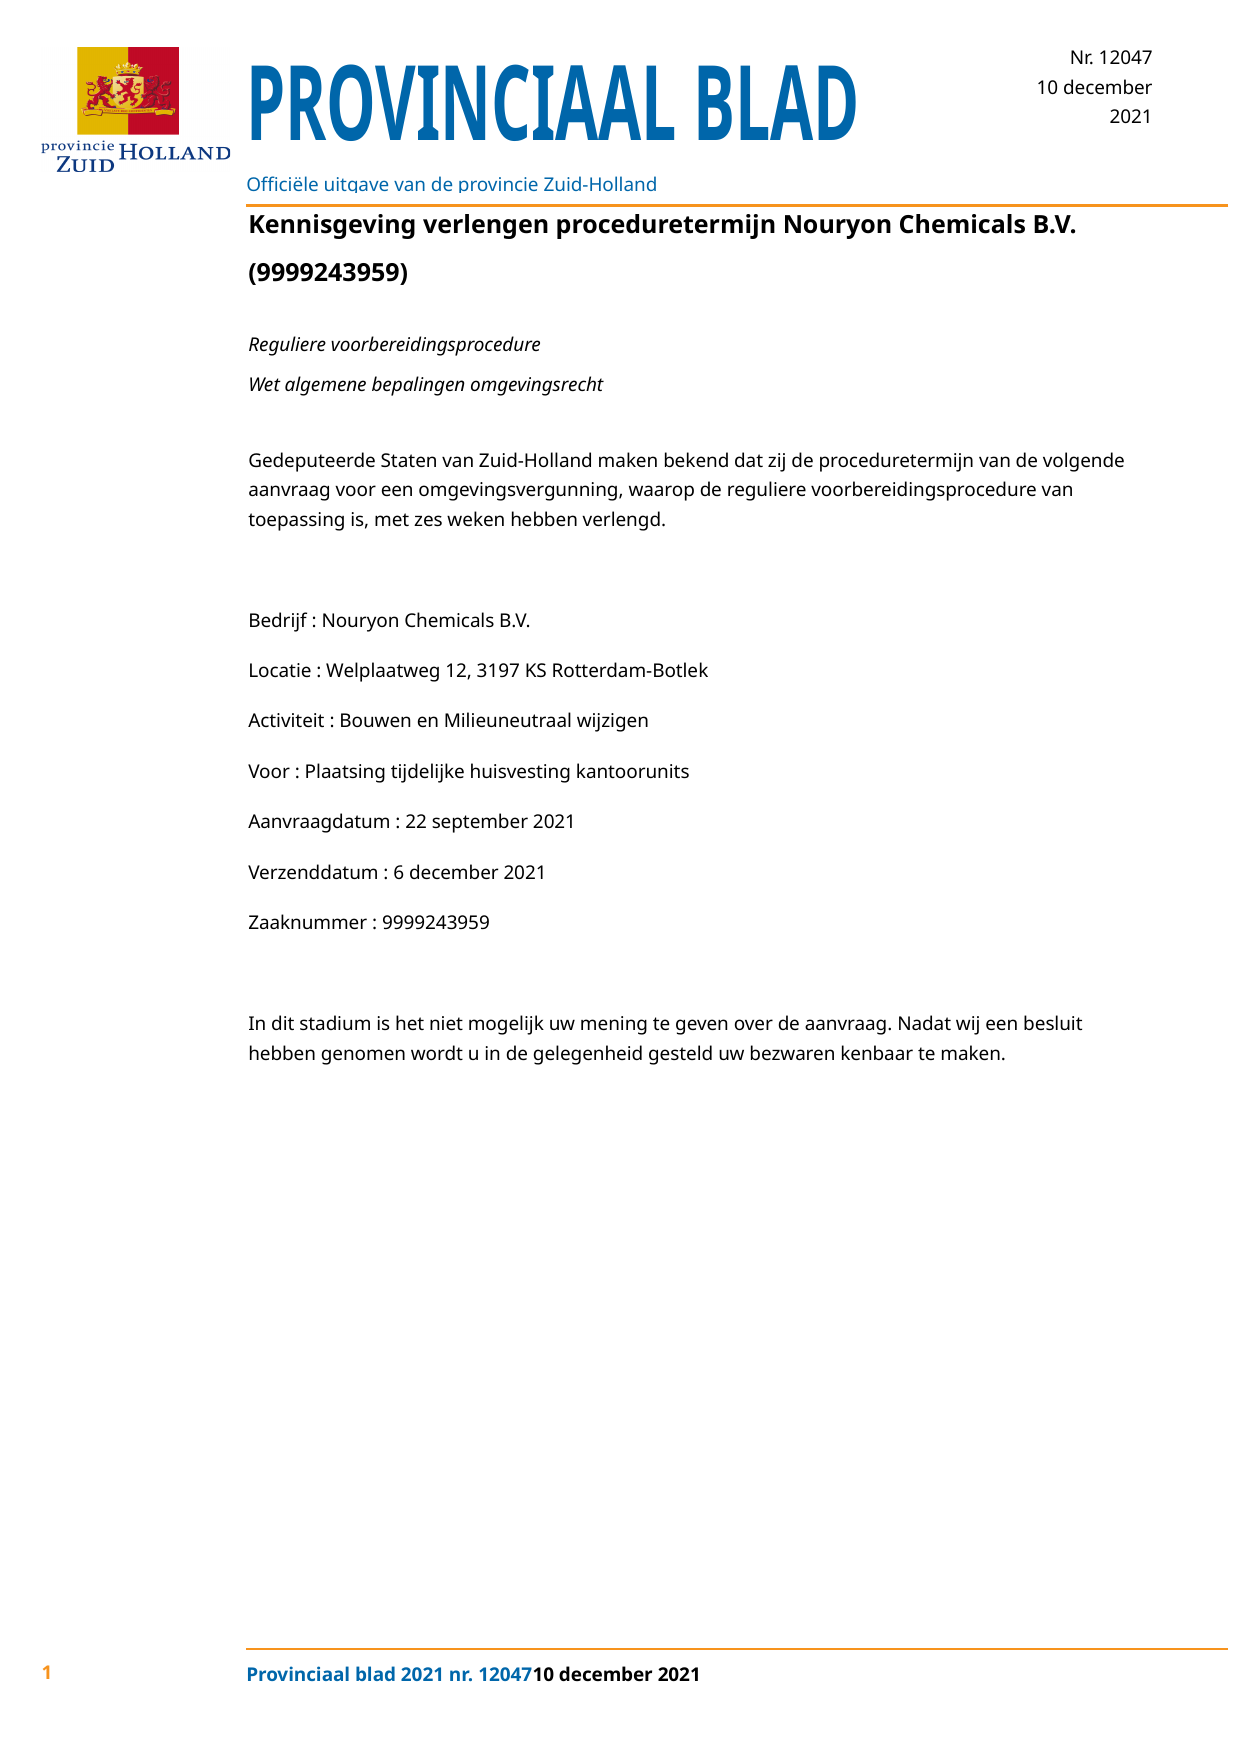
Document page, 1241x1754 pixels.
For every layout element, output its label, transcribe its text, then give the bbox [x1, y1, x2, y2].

text In dit stadium is het niet mogelijk uw mening te geven over de aanvraag. Nadat wij een besluit hebben genomen wordt u in de gelegenheid gesteld uw bezwaren kenbaar te maken. [248, 1010, 1152, 1066]
text Voor : Plaatsing tijdelijke huisvesting kantoorunits [248, 758, 1152, 784]
text Gedeputeerde Staten van Zuid-Holland maken bekend dat zij de proceduretermijn van de volgende aanvraag voor een omgevingsvergunning, waarop de reguliere voorbereidingsprocedure van toepassing is, met zes weken hebben verlengd. [248, 447, 1152, 532]
text Aanvraagdatum : 22 september 2021 [248, 808, 1152, 834]
text Activiteit : Bouwen en Milieuneutraal wijzigen [248, 708, 1152, 733]
text Locatie : Welplaatweg 12, 3197 KS Rotterdam-Botlek [248, 657, 1152, 683]
text Verzenddatum : 6 december 2021 [248, 859, 1152, 885]
text Reguliere voorbereidingsprocedure [248, 331, 1152, 357]
picture [41, 47, 231, 172]
text Zaaknummer : 9999243959 [248, 909, 1152, 935]
text Wet algemene bepalingen omgevingsrecht [248, 371, 1152, 396]
text Kennisgeving verlengen proceduretermijn Nouryon Chemicals B.V. (9999243959) [248, 207, 1152, 288]
text Bedrijf : Nouryon Chemicals B.V. [248, 607, 1152, 633]
